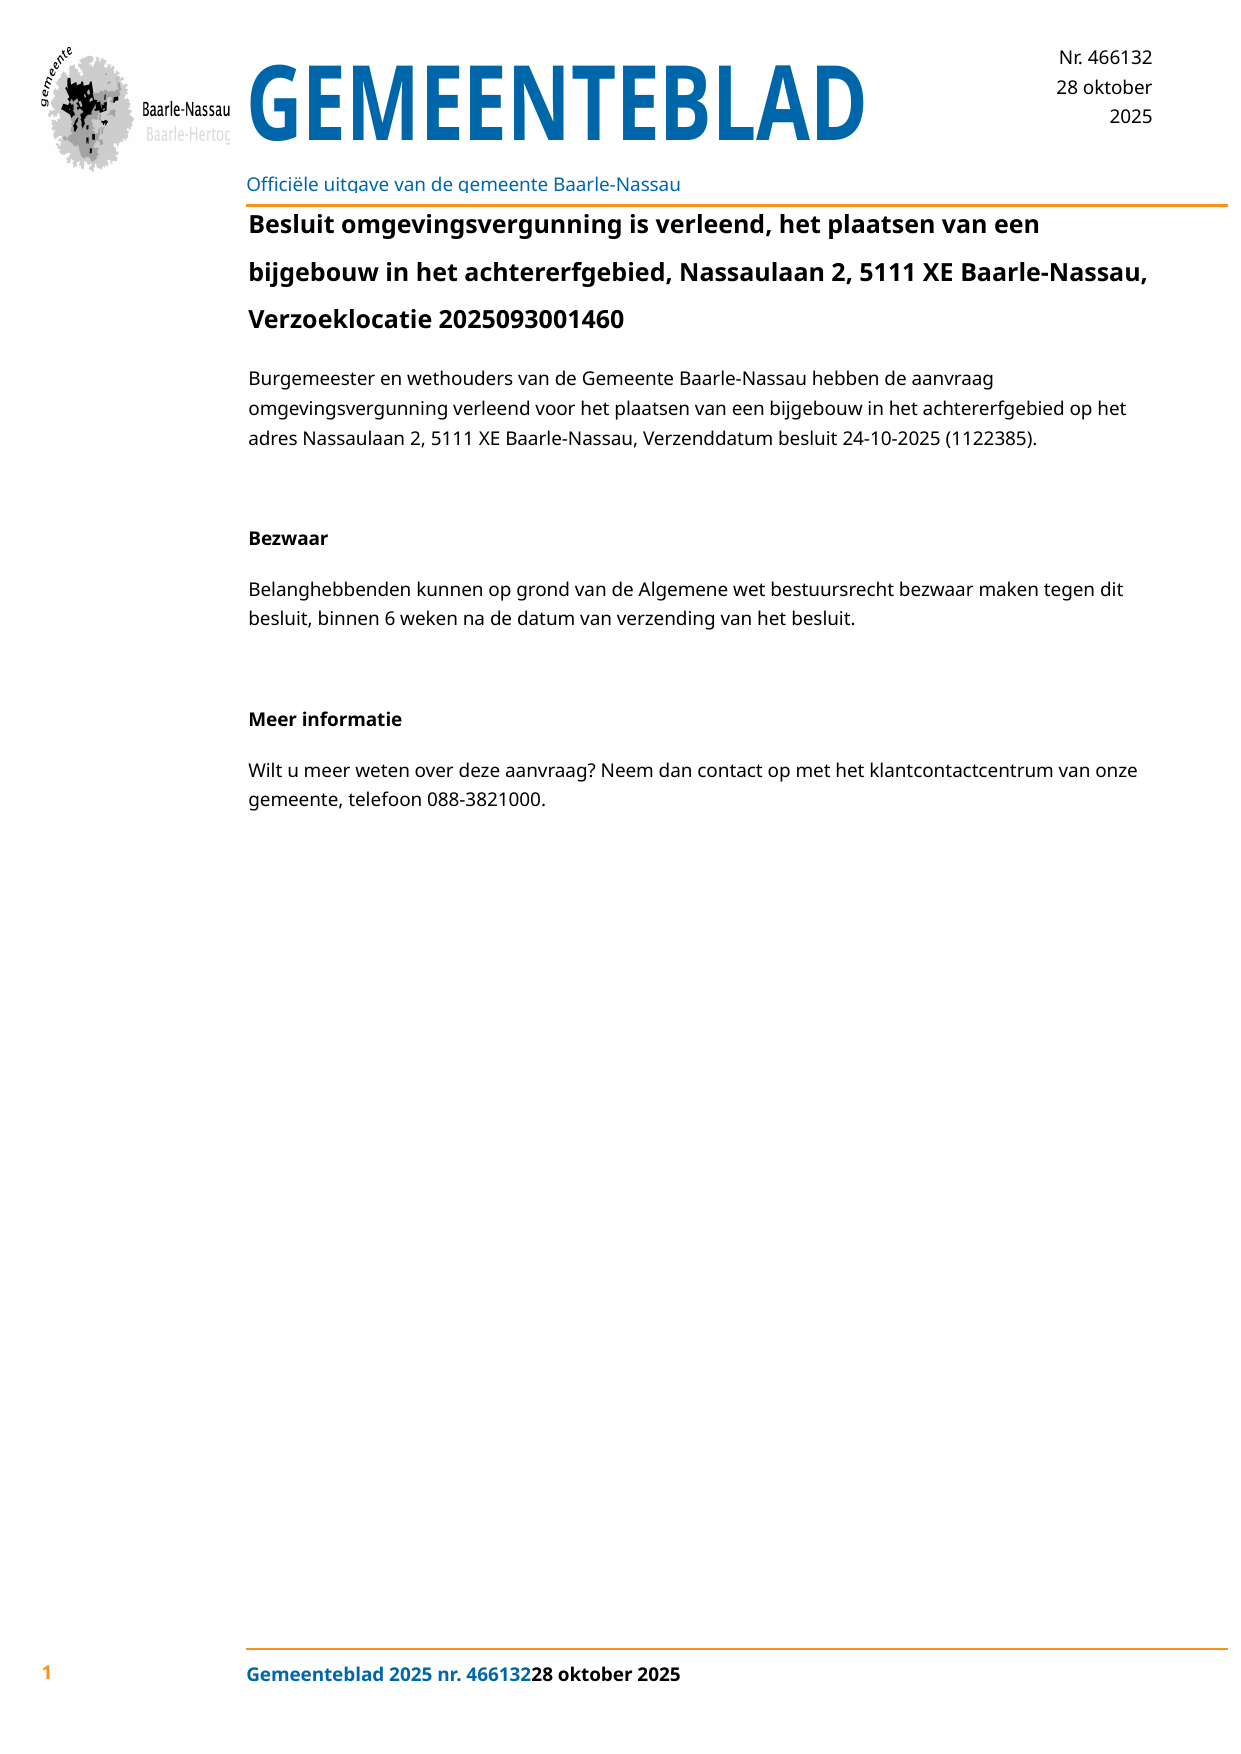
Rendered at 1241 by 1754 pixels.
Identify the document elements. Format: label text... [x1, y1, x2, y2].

text Burgemeester en wethouders van de Gemeente Baarle-Nassau hebben de aanvraag omgevingsvergunning verleend voor het plaatsen van een bijgebouw in het achtererfgebied op het adres Nassaulaan 2, 5111 XE Baarle-Nassau, Verzenddatum besluit 24-10-2025 (1122385). [248, 366, 1152, 450]
text Besluit omgevingsvergunning is verleend, het plaatsen van een bijgebouw in het achtererfgebied, Nassaulaan 2, 5111 XE Baarle-Nassau, Verzoeklocatie 2025093001460 [248, 207, 1152, 336]
text Wilt u meer weten over deze aanvraag? Neem dan contact op met het klantcontactcentrum van onze gemeente, telefoon 088-3821000. [248, 757, 1152, 812]
text Meer informatie [248, 706, 1152, 732]
text Belanghebbenden kunnen op grond van de Algemene wet bestuursrecht bezwaar maken tegen dit besluit, binnen 6 weken na de datum van verzending van het besluit. [248, 576, 1152, 631]
text Bezwaar [248, 526, 1152, 551]
picture [41, 47, 231, 172]
